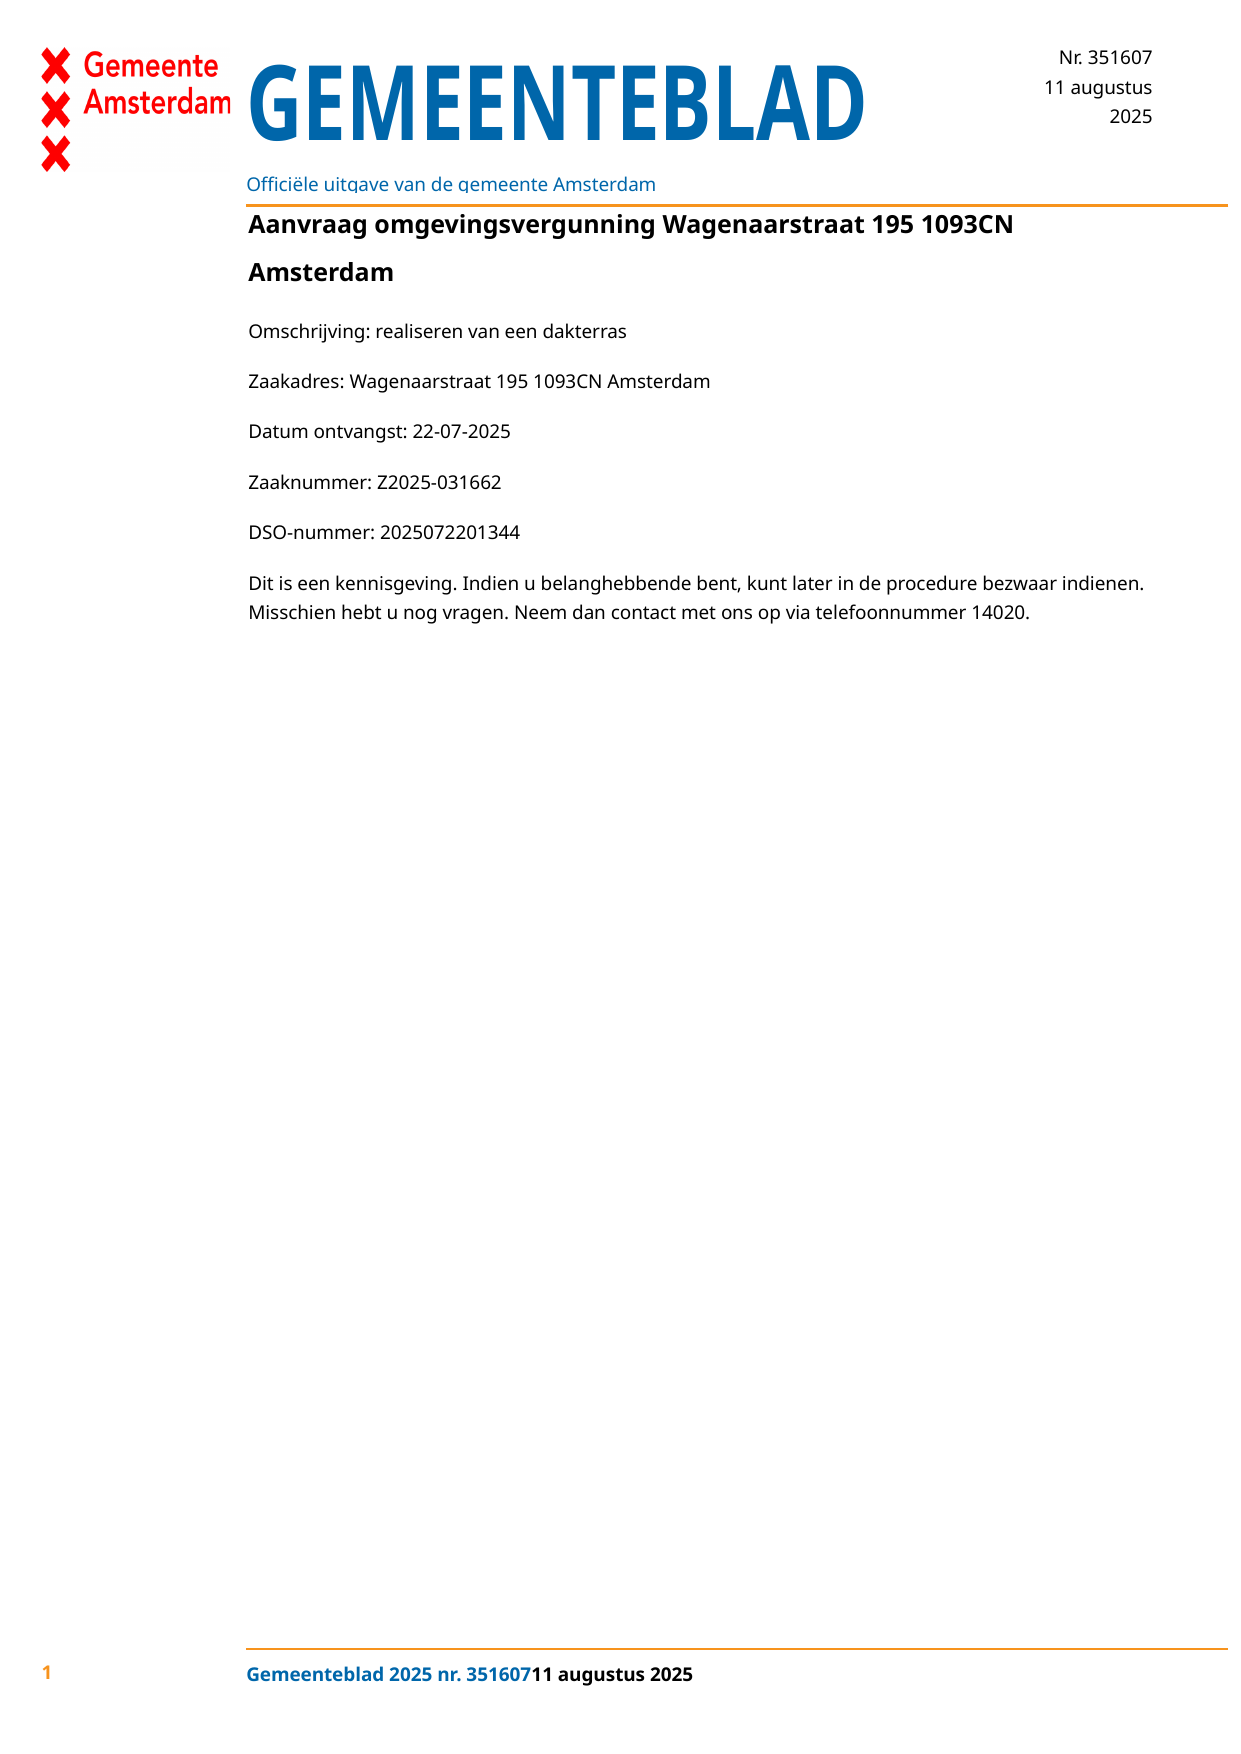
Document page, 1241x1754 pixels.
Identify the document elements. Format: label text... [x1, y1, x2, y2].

picture [41, 47, 231, 172]
text Zaaknummer: Z2025-031662 [248, 469, 1152, 495]
text Zaakadres: Wagenaarstraat 195 1093CN Amsterdam [248, 368, 1152, 394]
text Dit is een kennisgeving. Indien u belanghebbende bent, kunt later in de procedure bezwaar indienen. Misschien hebt u nog vragen. Neem dan contact met ons op via telefoonnummer 14020. [248, 570, 1152, 625]
text Omschrijving: realiseren van een dakterras [248, 318, 1152, 344]
text Aanvraag omgevingsvergunning Wagenaarstraat 195 1093CN Amsterdam [248, 207, 1152, 288]
text DSO-nummer: 2025072201344 [248, 519, 1152, 545]
text Datum ontvangst: 22-07-2025 [248, 419, 1152, 444]
